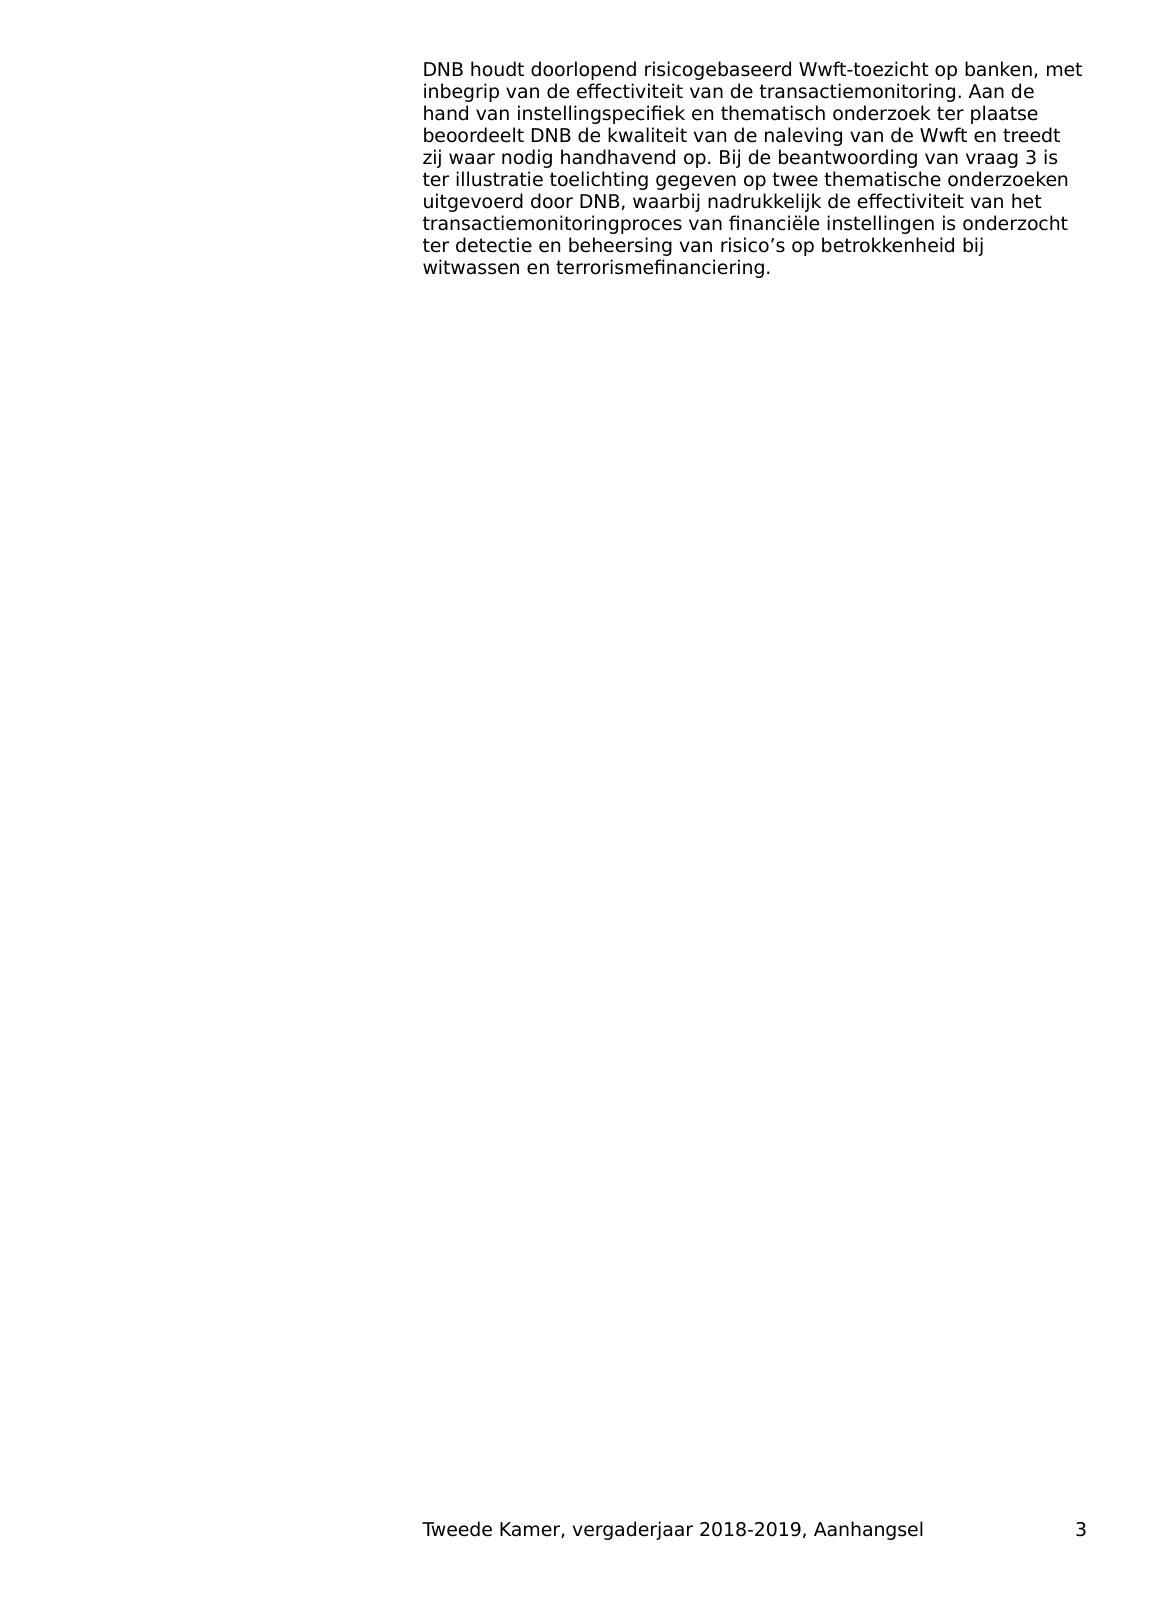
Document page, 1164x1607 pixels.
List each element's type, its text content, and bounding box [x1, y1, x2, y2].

text DNB houdt doorlopend risicogebaseerd Wwft-toezicht op banken, met inbegrip van de effectiviteit van de transactiemonitoring. Aan de hand van instellingspecifiek en thematisch onderzoek ter plaatse beoordeelt DNB de kwaliteit van de naleving van de Wwft en treedt zij waar nodig handhavend op. Bij de beantwoording van vraag 3 is ter illustratie toelichting gegeven op twee thematische onderzoeken uitgevoerd door DNB, waarbij nadrukkelijk de effectiviteit van het transactiemonitoringproces van financiële instellingen is onderzocht ter detectie en beheersing van risico’s op betrokkenheid bij witwassen en terrorismefinanciering. [422, 59, 1087, 279]
